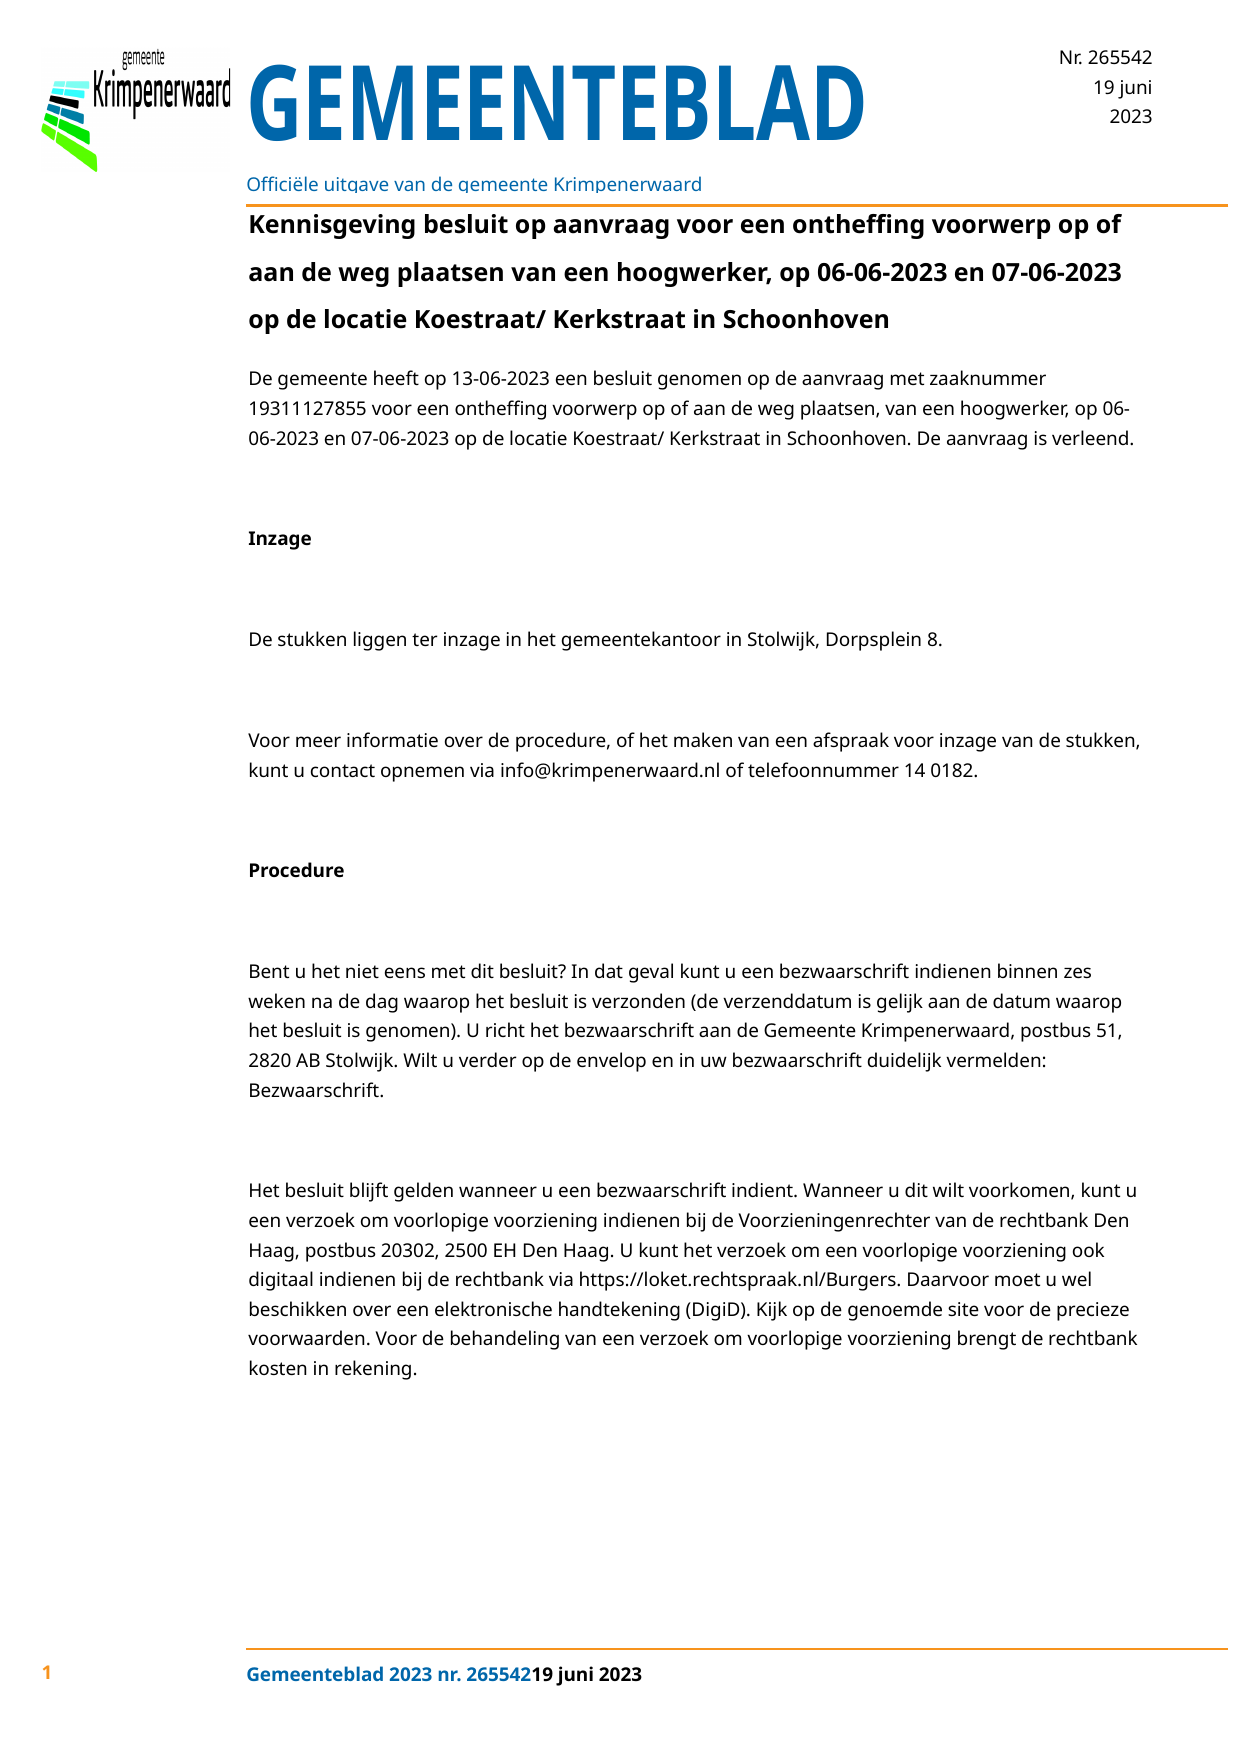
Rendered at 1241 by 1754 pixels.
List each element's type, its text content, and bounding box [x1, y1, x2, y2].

text De gemeente heeft op 13-06-2023 een besluit genomen op de aanvraag met zaaknummer 19311127855 voor een ontheffing voorwerp op of aan de weg plaatsen, van een hoogwerker, op 06-06-2023 en 07-06-2023 op de locatie Koestraat/ Kerkstraat in Schoonhoven. De aanvraag is verleend. [248, 366, 1152, 450]
text De stukken liggen ter inzage in het gemeentekantoor in Stolwijk, Dorpsplein 8. [248, 626, 1152, 652]
picture [41, 47, 231, 172]
text Procedure [248, 858, 1152, 883]
text Inzage [248, 526, 1152, 551]
text Kennisgeving besluit op aanvraag voor een ontheffing voorwerp op of aan de weg plaatsen van een hoogwerker, op 06-06-2023 en 07-06-2023 op de locatie Koestraat/ Kerkstraat in Schoonhoven [248, 207, 1152, 336]
text Bent u het niet eens met dit besluit? In dat geval kunt u een bezwaarschrift indienen binnen zes weken na de dag waarop het besluit is verzonden (de verzenddatum is gelijk aan de datum waarop het besluit is genomen). U richt het bezwaarschrift aan de Gemeente Krimpenerwaard, postbus 51, 2820 AB Stolwijk. Wilt u verder op de envelop en in uw bezwaarschrift duidelijk vermelden: Bezwaarschrift. [248, 958, 1152, 1102]
text Voor meer informatie over de procedure, of het maken van een afspraak voor inzage van de stukken, kunt u contact opnemen via info@krimpenerwaard.nl of telefoonnummer 14 0182. [248, 727, 1152, 782]
text Het besluit blijft gelden wanneer u een bezwaarschrift indient. Wanneer u dit wilt voorkomen, kunt u een verzoek om voorlopige voorziening indienen bij de Voorzieningenrechter van de rechtbank Den Haag, postbus 20302, 2500 EH Den Haag. U kunt het verzoek om een voorlopige voorziening ook digitaal indienen bij de rechtbank via https://loket.rechtspraak.nl/Burgers. Daarvoor moet u wel beschikken over een elektronische handtekening (DigiD). Kijk op de genoemde site voor de precieze voorwaarden. Voor de behandeling van een verzoek om voorlopige voorziening brengt de rechtbank kosten in rekening. [248, 1178, 1152, 1381]
